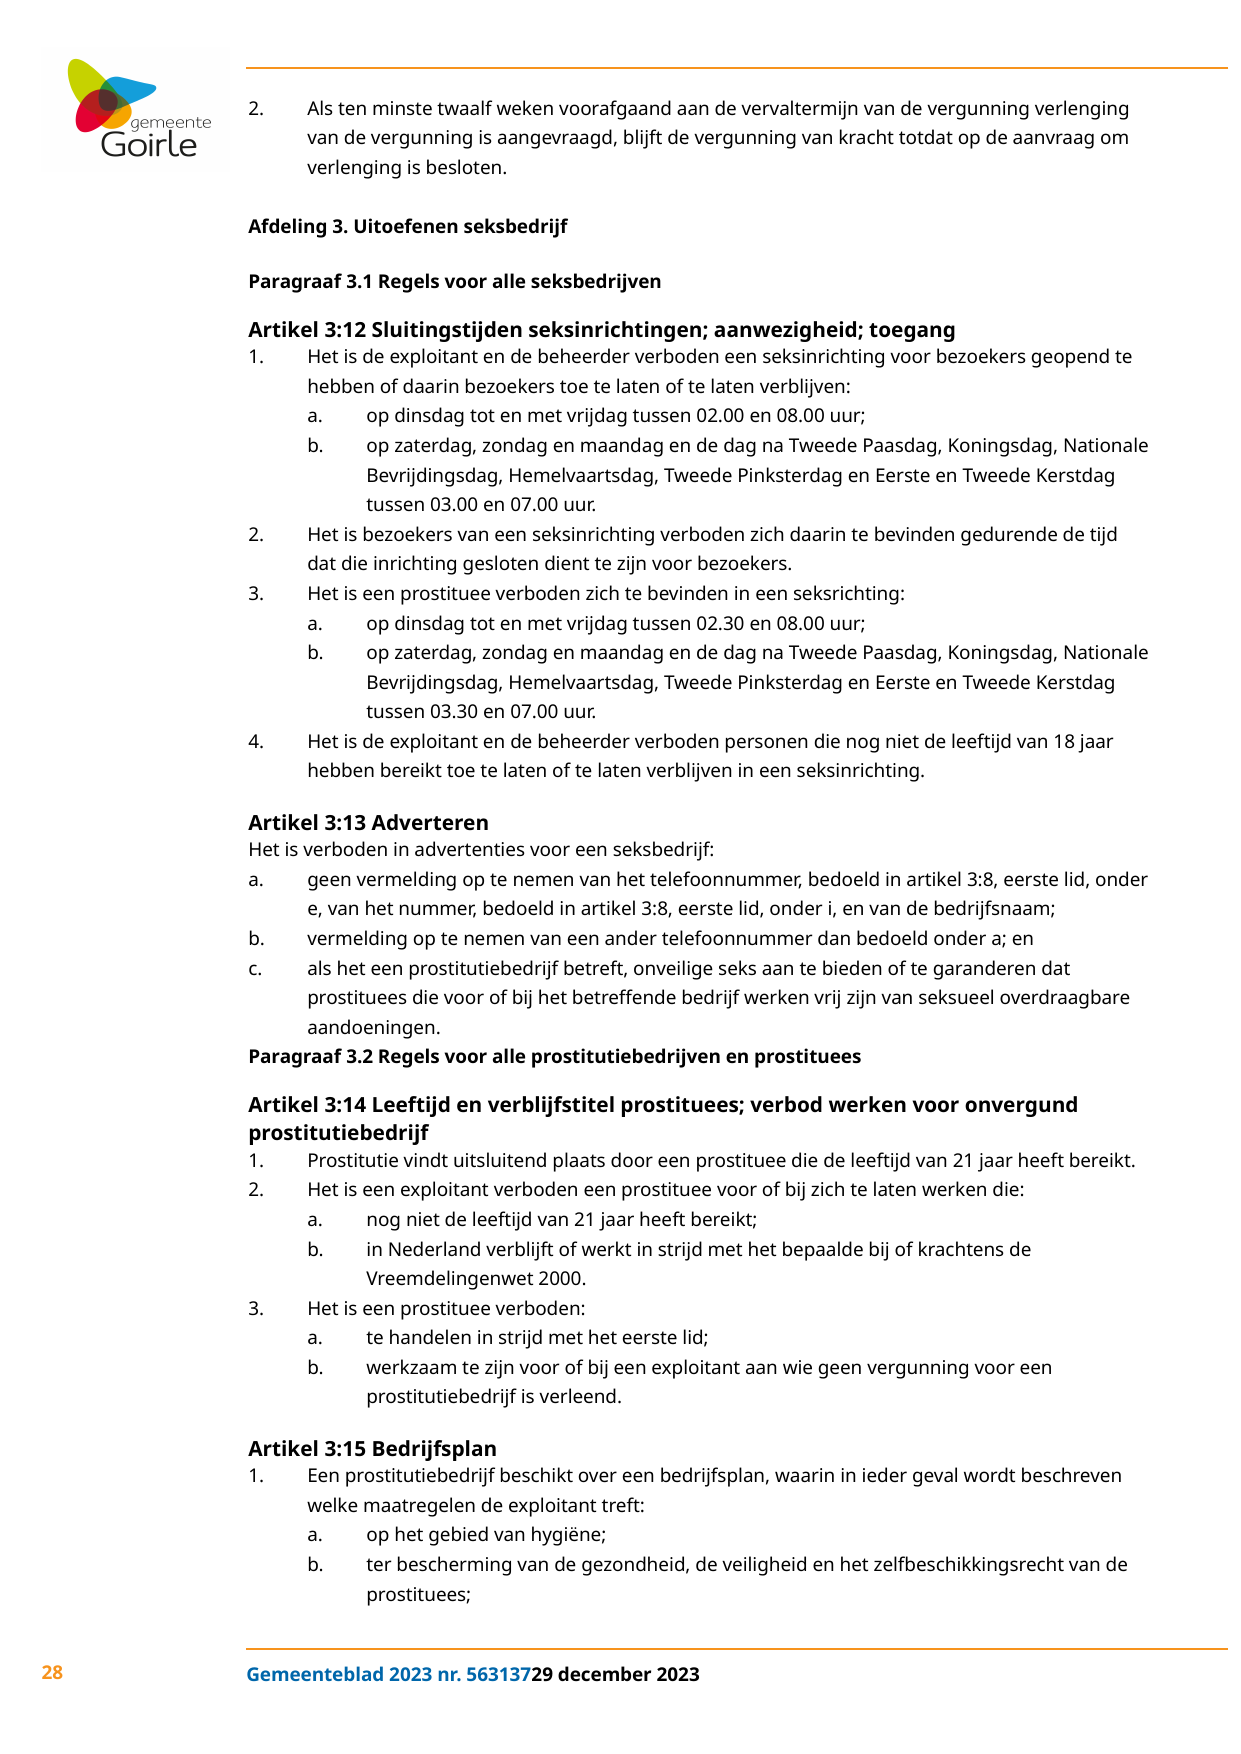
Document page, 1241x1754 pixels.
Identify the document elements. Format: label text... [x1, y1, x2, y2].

list Het is de exploitant en de beheerder verboden personen die nog niet de leeftijd van 18 jaar hebben bereikt toe te laten of te laten verblijven in een seksinrichting. [248, 728, 1152, 783]
text Paragraaf 3.1 Regels voor alle seksbedrijven [248, 268, 1152, 294]
text Artikel 3:15 Bedrijfsplan [248, 1434, 1152, 1462]
list als het een prostitutiebedrijf betreft, onveilige seks aan te bieden of te garanderen dat prostituees die voor of bij het betreffende bedrijf werken vrij zijn van seksueel overdraagbare aandoeningen. [248, 955, 1152, 1040]
list werkzaam te zijn voor of bij een exploitant aan wie geen vergunning voor een prostitutiebedrijf is verleend. [307, 1354, 1152, 1409]
list Het is bezoekers van een seksinrichting verboden zich daarin te bevinden gedurende de tijd dat die inrichting gesloten dient te zijn voor bezoekers. [248, 521, 1152, 576]
list Het is een prostituee verboden zich te bevinden in een seksrichting: [248, 580, 1152, 606]
text Artikel 3:12 Sluitingstijden seksinrichtingen; aanwezigheid; toegang [248, 315, 1152, 343]
text Artikel 3:14 Leeftijd en verblijfstitel prostituees; verbod werken voor onvergund prostitutiebedrijf [248, 1090, 1152, 1147]
list te handelen in strijd met het eerste lid; [307, 1324, 1152, 1350]
list Prostitutie vindt uitsluitend plaats door een prostituee die de leeftijd van 21 jaar heeft bereikt. [248, 1147, 1152, 1173]
list op zaterdag, zondag en maandag en de dag na Tweede Paasdag, Koningsdag, Nationale Bevrijdingsdag, Hemelvaartsdag, Tweede Pinksterdag en Eerste en Tweede Kerstdag tussen 03.00 en 07.00 uur. [307, 432, 1152, 517]
list Het is een prostituee verboden: [248, 1295, 1152, 1321]
list geen vermelding op te nemen van het telefoonnummer, bedoeld in artikel 3:8, eerste lid, onder e, van het nummer, bedoeld in artikel 3:8, eerste lid, onder i, en van de bedrijfsnaam; [248, 866, 1152, 921]
list vermelding op te nemen van een ander telefoonnummer dan bedoeld onder a; en [248, 925, 1152, 951]
text Het is verboden in advertenties voor een seksbedrijf: [248, 836, 1152, 862]
text Afdeling 3. Uitoefenen seksbedrijf [248, 213, 1152, 239]
list in Nederland verblijft of werkt in strijd met het bepaalde bij of krachtens de Vreemdelingenwet 2000. [307, 1236, 1152, 1291]
list Als ten minste twaalf weken voorafgaand aan de vervaltermijn van de vergunning verlenging van de vergunning is aangevraagd, blijft de vergunning van kracht totdat op de aanvraag om verlenging is besloten. [248, 95, 1152, 180]
list Een prostitutiebedrijf beschikt over een bedrijfsplan, waarin in ieder geval wordt beschreven welke maatregelen de exploitant treft: [248, 1462, 1152, 1518]
list ter bescherming van de gezondheid, de veiligheid en het zelfbeschikkingsrecht van de prostituees; [307, 1551, 1152, 1607]
text Paragraaf 3.2 Regels voor alle prostitutiebedrijven en prostituees [248, 1043, 1152, 1069]
list op het gebied van hygiëne; [307, 1522, 1152, 1547]
list op dinsdag tot en met vrijdag tussen 02.30 en 08.00 uur; [307, 610, 1152, 635]
list Het is een exploitant verboden een prostituee voor of bij zich te laten werken die: [248, 1177, 1152, 1202]
list Het is de exploitant en de beheerder verboden een seksinrichting voor bezoekers geopend te hebben of daarin bezoekers toe te laten of te laten verblijven: [248, 343, 1152, 399]
picture [41, 47, 231, 172]
text Artikel 3:13 Adverteren [248, 808, 1152, 836]
list op dinsdag tot en met vrijdag tussen 02.00 en 08.00 uur; [307, 403, 1152, 428]
list nog niet de leeftijd van 21 jaar heeft bereikt; [307, 1206, 1152, 1232]
list op zaterdag, zondag en maandag en de dag na Tweede Paasdag, Koningsdag, Nationale Bevrijdingsdag, Hemelvaartsdag, Tweede Pinksterdag en Eerste en Tweede Kerstdag tussen 03.30 en 07.00 uur. [307, 639, 1152, 724]
